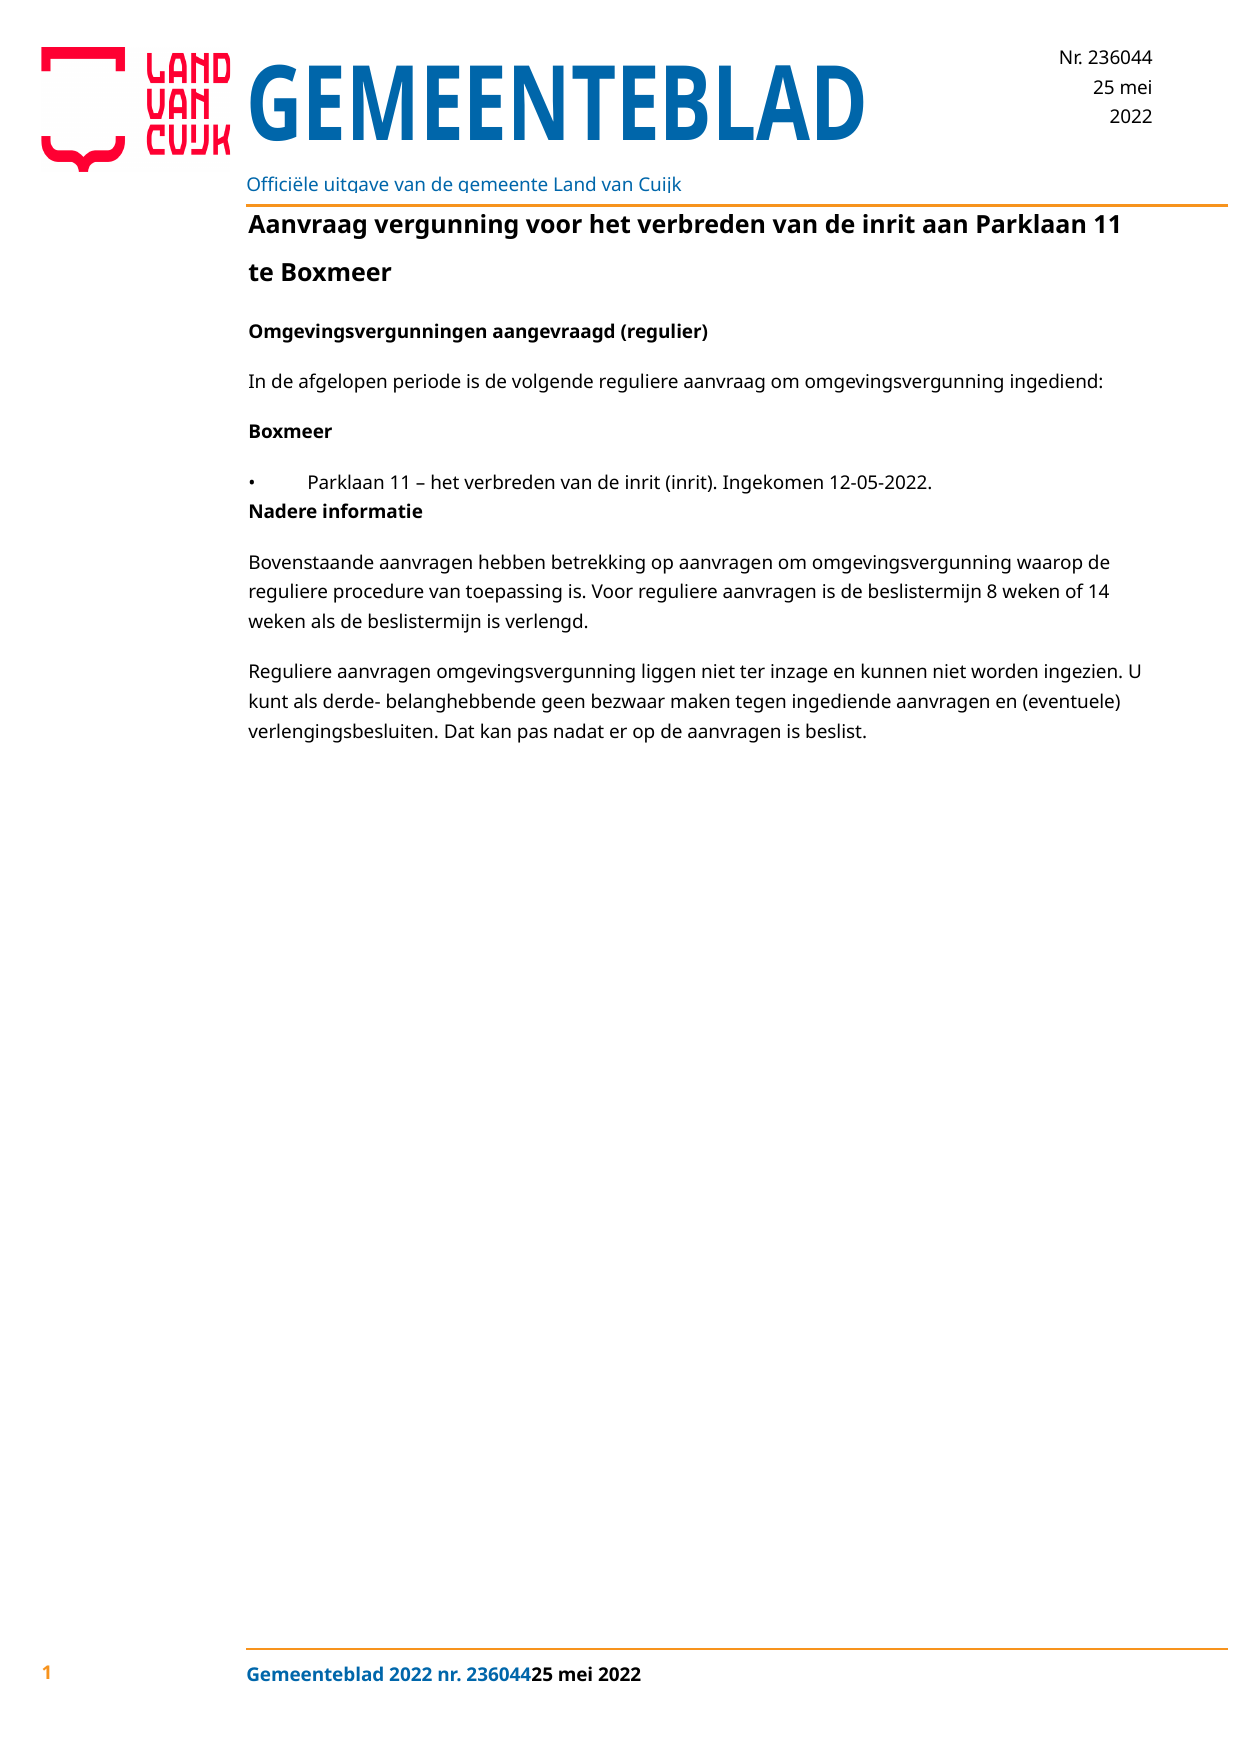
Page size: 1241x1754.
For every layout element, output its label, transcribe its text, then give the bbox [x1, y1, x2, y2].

text Reguliere aanvragen omgevingsvergunning liggen niet ter inzage en kunnen niet worden ingezien. U kunt als derde- belanghebbende geen bezwaar maken tegen ingediende aanvragen en (eventuele) verlengingsbesluiten. Dat kan pas nadat er op de aanvragen is beslist. [248, 659, 1152, 744]
list Parklaan 11 – het verbreden van de inrit (inrit). Ingekomen 12-05-2022. [248, 469, 1152, 495]
text Omgevingsvergunningen aangevraagd (regulier) [248, 318, 1152, 344]
text Aanvraag vergunning voor het verbreden van de inrit aan Parklaan 11 te Boxmeer [248, 207, 1152, 288]
text Boxmeer [248, 419, 1152, 444]
text Nadere informatie [248, 499, 1152, 524]
text Bovenstaande aanvragen hebben betrekking op aanvragen om omgevingsvergunning waarop de reguliere procedure van toepassing is. Voor reguliere aanvragen is de beslistermijn 8 weken of 14 weken als de beslistermijn is verlengd. [248, 549, 1152, 634]
text In de afgelopen periode is de volgende reguliere aanvraag om omgevingsvergunning ingediend: [248, 368, 1152, 394]
picture [41, 47, 231, 172]
